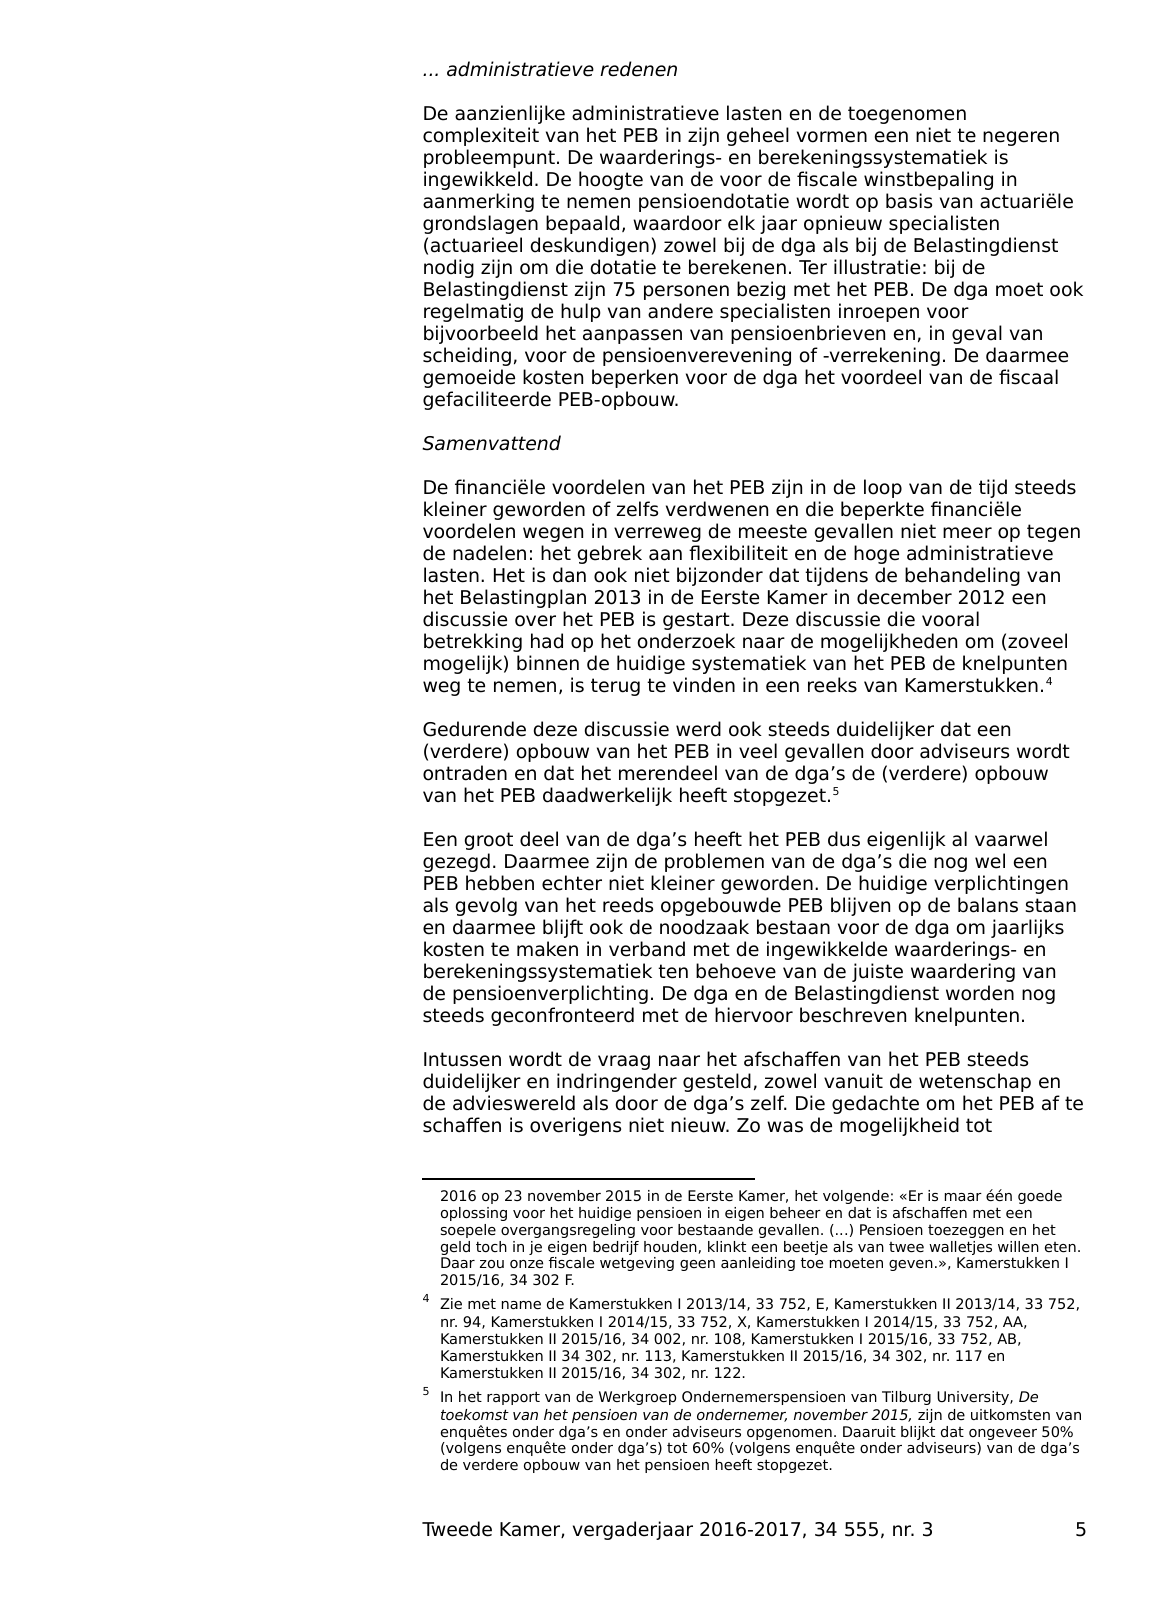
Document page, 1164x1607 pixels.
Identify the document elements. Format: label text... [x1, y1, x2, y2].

subtitle ... administratieve redenen [422, 59, 1087, 81]
subtitle Samenvattend [422, 433, 1087, 455]
text Een groot deel van de dga’s heeft het PEB dus eigenlijk al vaarwel gezegd. Daarmee zijn de problemen van de dga’s die nog wel een PEB hebben echter niet kleiner geworden. De huidige verplichtingen als gevolg van het reeds opgebouwde PEB blijven op de balans staan en daarmee blijft ook de noodzaak bestaan voor de dga om jaarlijks kosten te maken in verband met de ingewikkelde waarderings- en berekeningssystematiek ten behoeve van de juiste waardering van de pensioenverplichting. De dga en de Belastingdienst worden nog steeds geconfronteerd met de hiervoor beschreven knelpunten. [422, 829, 1087, 1027]
text 2016 op 23 november 2015 in de Eerste Kamer, het volgende: «Er is maar één goede oplossing voor het huidige pensioen in eigen beheer en dat is afschaffen met een soepele overgangsregeling voor bestaande gevallen. (...) Pensioen toezeggen en het geld toch in je eigen bedrijf houden, klinkt een beetje als van twee walletjes willen eten. Daar zou onze fiscale wetgeving geen aanleiding toe moeten geven.», Kamerstukken I 2015/16, 34 302 F. [422, 1188, 1087, 1289]
text De aanzienlijke administratieve lasten en de toegenomen complexiteit van het PEB in zijn geheel vormen een niet te negeren probleempunt. De waarderings- en berekeningssystematiek is ingewikkeld. De hoogte van de voor de fiscale winstbepaling in aanmerking te nemen pensioendotatie wordt op basis van actuariële grondslagen bepaald, waardoor elk jaar opnieuw specialisten (actuarieel deskundigen) zowel bij de dga als bij de Belastingdienst nodig zijn om die dotatie te berekenen. Ter illustratie: bij de Belastingdienst zijn 75 personen bezig met het PEB. De dga moet ook regelmatig de hulp van andere specialisten inroepen voor bijvoorbeeld het aanpassen van pensioenbrieven en, in geval van scheiding, voor de pensioenverevening of -verrekening. De daarmee gemoeide kosten beperken voor de dga het voordeel van de fiscaal gefaciliteerde PEB-opbouw. [422, 103, 1087, 411]
text Intussen wordt de vraag naar het afschaffen van het PEB steeds duidelijker en indringender gesteld, zowel vanuit de wetenschap en de advieswereld als door de dga’s zelf. Die gedachte om het PEB af te schaffen is overigens niet nieuw. Zo was de mogelijkheid tot [422, 1049, 1087, 1137]
text In het rapport van de Werkgroep Ondernemerspensioen van Tilburg University, De toekomst van het pensioen van de ondernemer, november 2015, zijn de uitkomsten van enquêtes onder dga’s en onder adviseurs opgenomen. Daaruit blijkt dat ongeveer 50% (volgens enquête onder dga’s) tot 60% (volgens enquête onder adviseurs) van de dga’s de verdere opbouw van het pensioen heeft stopgezet. [422, 1385, 1087, 1474]
text Zie met name de Kamerstukken I 2013/14, 33 752, E, Kamerstukken II 2013/14, 33 752, nr. 94, Kamerstukken I 2014/15, 33 752, X, Kamerstukken I 2014/15, 33 752, AA, Kamerstukken II 2015/16, 34 002, nr. 108, Kamerstukken I 2015/16, 33 752, AB, Kamerstukken II 34 302, nr. 113, Kamerstukken II 2015/16, 34 302, nr. 117 en Kamerstukken II 2015/16, 34 302, nr. 122. [422, 1292, 1087, 1382]
text De financiële voordelen van het PEB zijn in de loop van de tijd steeds kleiner geworden of zelfs verdwenen en die beperkte financiële voordelen wegen in verreweg de meeste gevallen niet meer op tegen de nadelen: het gebrek aan flexibiliteit en de hoge administratieve lasten. Het is dan ook niet bijzonder dat tijdens de behandeling van het Belastingplan 2013 in de Eerste Kamer in december 2012 een discussie over het PEB is gestart. Deze discussie die vooral betrekking had op het onderzoek naar de mogelijkheden om (zoveel mogelijk) binnen de huidige systematiek van het PEB de knelpunten weg te nemen, is terug te vinden in een reeks van Kamerstukken. [422, 477, 1087, 697]
text Gedurende deze discussie werd ook steeds duidelijker dat een (verdere) opbouw van het PEB in veel gevallen door adviseurs wordt ontraden en dat het merendeel van de dga’s de (verdere) opbouw van het PEB daadwerkelijk heeft stopgezet. [422, 719, 1087, 807]
